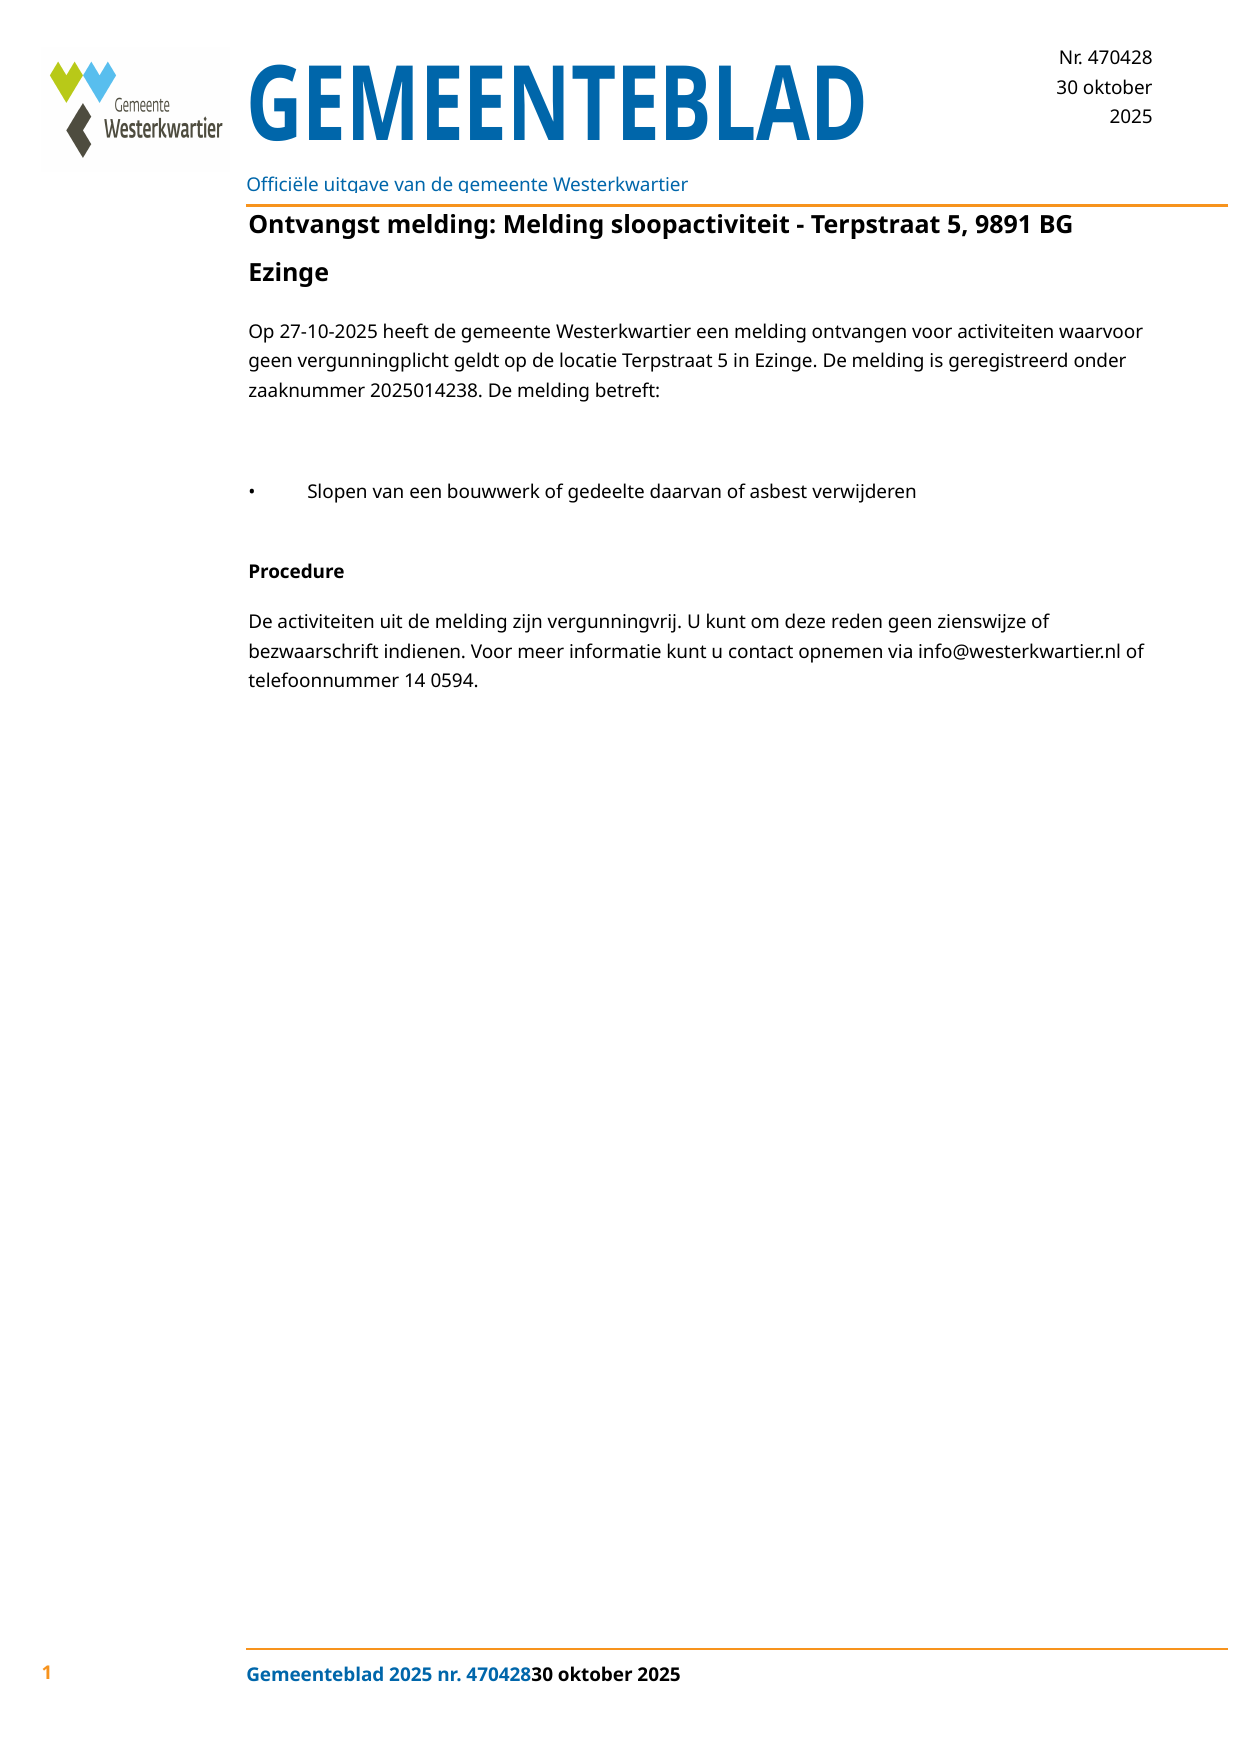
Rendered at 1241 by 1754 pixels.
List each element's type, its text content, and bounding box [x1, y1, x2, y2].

text Procedure [248, 558, 1152, 584]
text Ontvangst melding: Melding sloopactiviteit - Terpstraat 5, 9891 BG Ezinge [248, 207, 1152, 288]
picture [41, 47, 231, 172]
text De activiteiten uit de melding zijn vergunningvrij. U kunt om deze reden geen zienswijze of bezwaarschrift indienen. Voor meer informatie kunt u contact opnemen via info@westerkwartier.nl of telefoonnummer 14 0594. [248, 608, 1152, 693]
list Slopen van een bouwwerk of gedeelte daarvan of asbest verwijderen [248, 478, 1152, 504]
text Op 27-10-2025 heeft de gemeente Westerkwartier een melding ontvangen voor activiteiten waarvoor geen vergunningplicht geldt op de locatie Terpstraat 5 in Ezinge. De melding is geregistreerd onder zaaknummer 2025014238. De melding betreft: [248, 318, 1152, 403]
